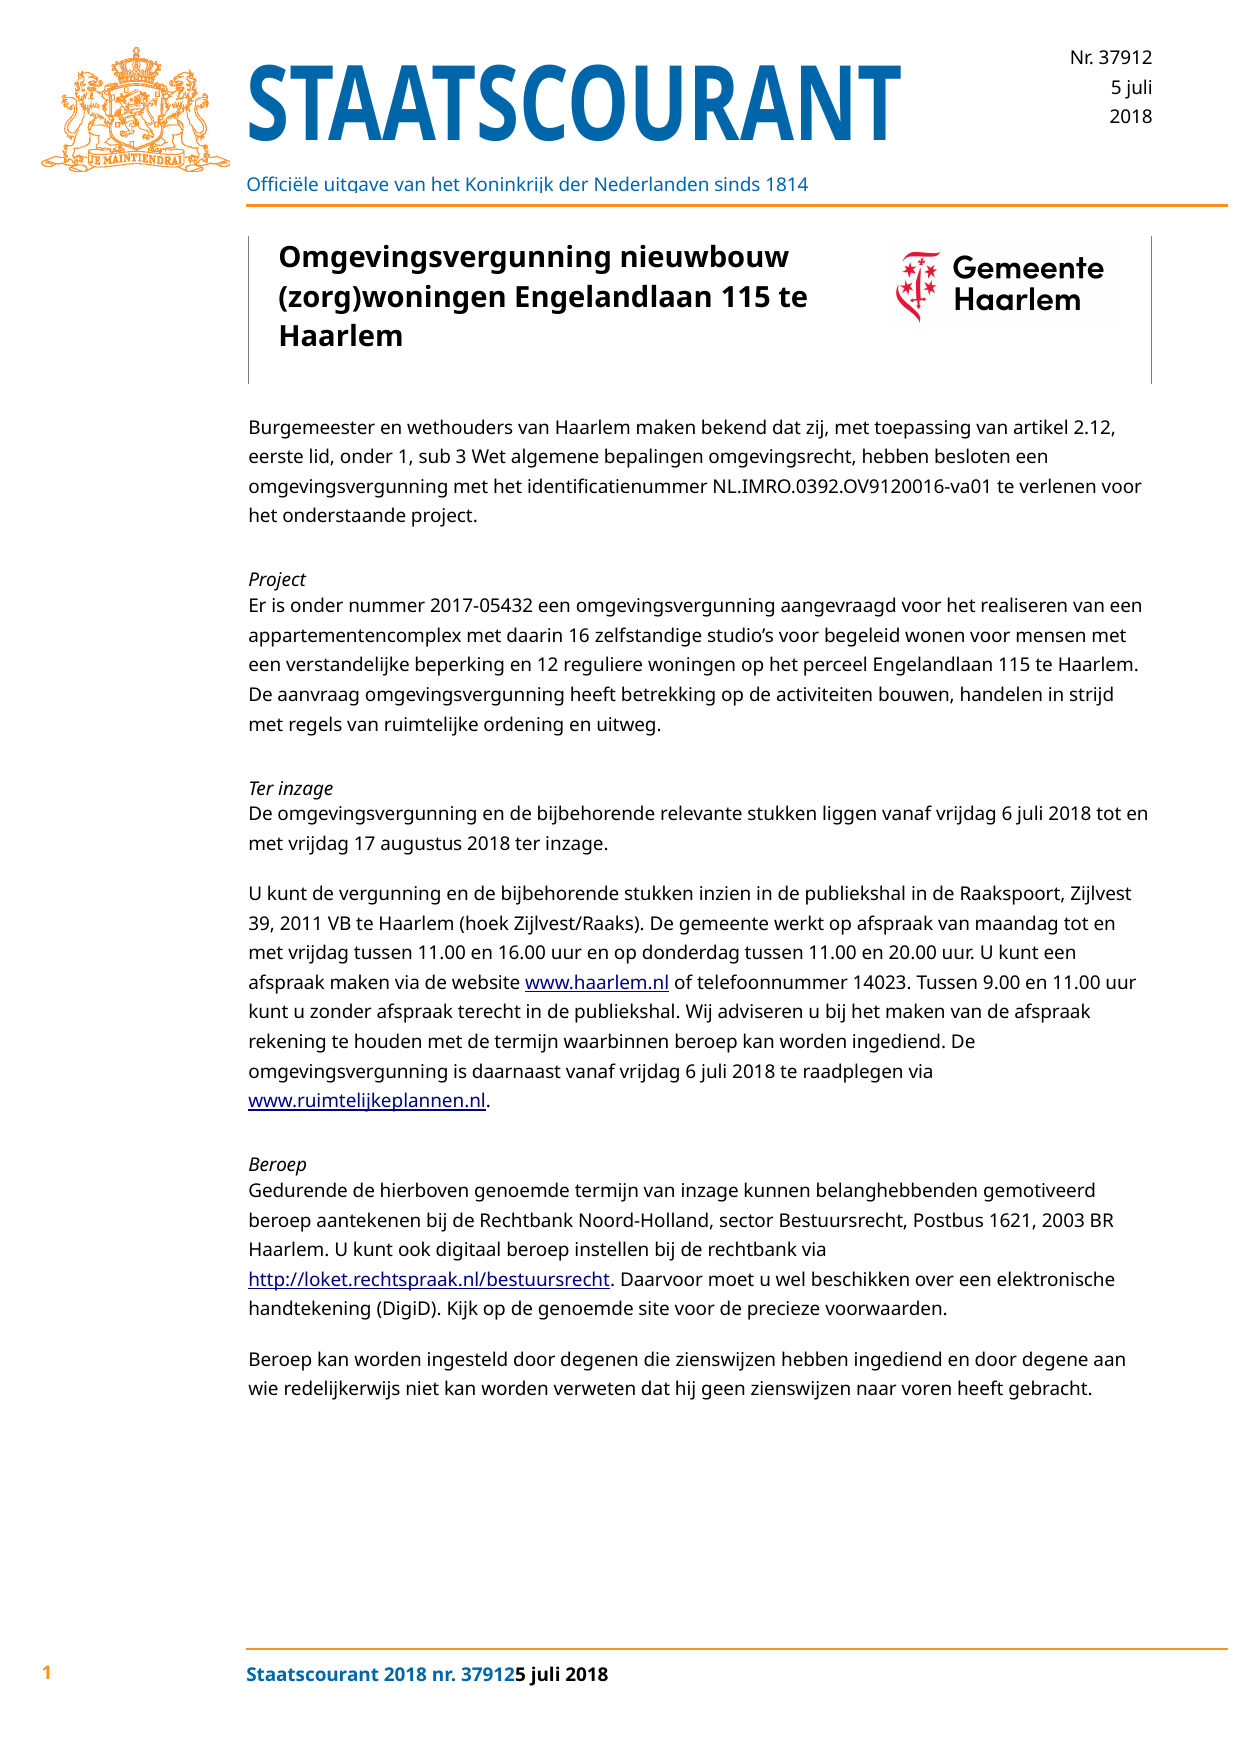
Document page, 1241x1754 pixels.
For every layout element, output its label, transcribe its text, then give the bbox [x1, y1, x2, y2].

text Beroep [248, 1151, 1152, 1177]
text U kunt de vergunning en de bijbehorende stukken inzien in de publiekshal in de Raakspoort, Zijlvest 39, 2011 VB te Haarlem (hoek Zijlvest/Raaks). De gemeente werkt op afspraak van maandag tot en met vrijdag tussen 11.00 en 16.00 uur en op donderdag tussen 11.00 en 20.00 uur. U kunt een afspraak maken via de website www.haarlem.nl of telefoonnummer 14023. Tussen 9.00 en 11.00 uur kunt u zonder afspraak terecht in de publiekshal. Wij adviseren u bij het maken van de afspraak rekening te houden met de termijn waarbinnen beroep kan worden ingediend. De omgevingsvergunning is daarnaast vanaf vrijdag 6 juli 2018 te raadplegen via www.ruimtelijkeplannen.nl. [248, 880, 1152, 1113]
text Project [248, 567, 1152, 592]
text Gedurende de hierboven genoemde termijn van inzage kunnen belanghebbenden gemotiveerd beroep aantekenen bij de Rechtbank Noord-Holland, sector Bestuursrecht, Postbus 1621, 2003 BR Haarlem. U kunt ook digitaal beroep instellen bij de rechtbank via http://loket.rechtspraak.nl/bestuursrecht. Daarvoor moet u wel beschikken over een elektronische handtekening (DigiD). Kijk op de genoemde site voor de precieze voorwaarden. [248, 1177, 1152, 1321]
picture [882, 236, 1119, 331]
table_header [850, 236, 1151, 384]
text Ter inzage [248, 775, 1152, 800]
table_header Omgevingsvergunning nieuwbouw (zorg)woningen Engelandlaan 115 te Haarlem [249, 236, 850, 384]
picture [41, 47, 231, 172]
text De omgevingsvergunning en de bijbehorende relevante stukken liggen vanaf vrijdag 6 juli 2018 tot en met vrijdag 17 augustus 2018 ter inzage. [248, 800, 1152, 856]
text Burgemeester en wethouders van Haarlem maken bekend dat zij, met toepassing van artikel 2.12, eerste lid, onder 1, sub 3 Wet algemene bepalingen omgevingsrecht, hebben besloten een omgevingsvergunning met het identificatienummer NL.IMRO.0392.OV9120016-va01 te verlenen voor het onderstaande project. [248, 414, 1152, 528]
text Er is onder nummer 2017-05432 een omgevingsvergunning aangevraagd voor het realiseren van een appartementencomplex met daarin 16 zelfstandige studio’s voor begeleid wonen voor mensen met een verstandelijke beperking en 12 reguliere woningen op het perceel Engelandlaan 115 te Haarlem. De aanvraag omgevingsvergunning heeft betrekking op de activiteiten bouwen, handelen in strijd met regels van ruimtelijke ordening en uitweg. [248, 592, 1152, 736]
text Beroep kan worden ingesteld door degenen die zienswijzen hebben ingediend en door degene aan wie redelijkerwijs niet kan worden verweten dat hij geen zienswijzen naar voren heeft gebracht. [248, 1346, 1152, 1401]
